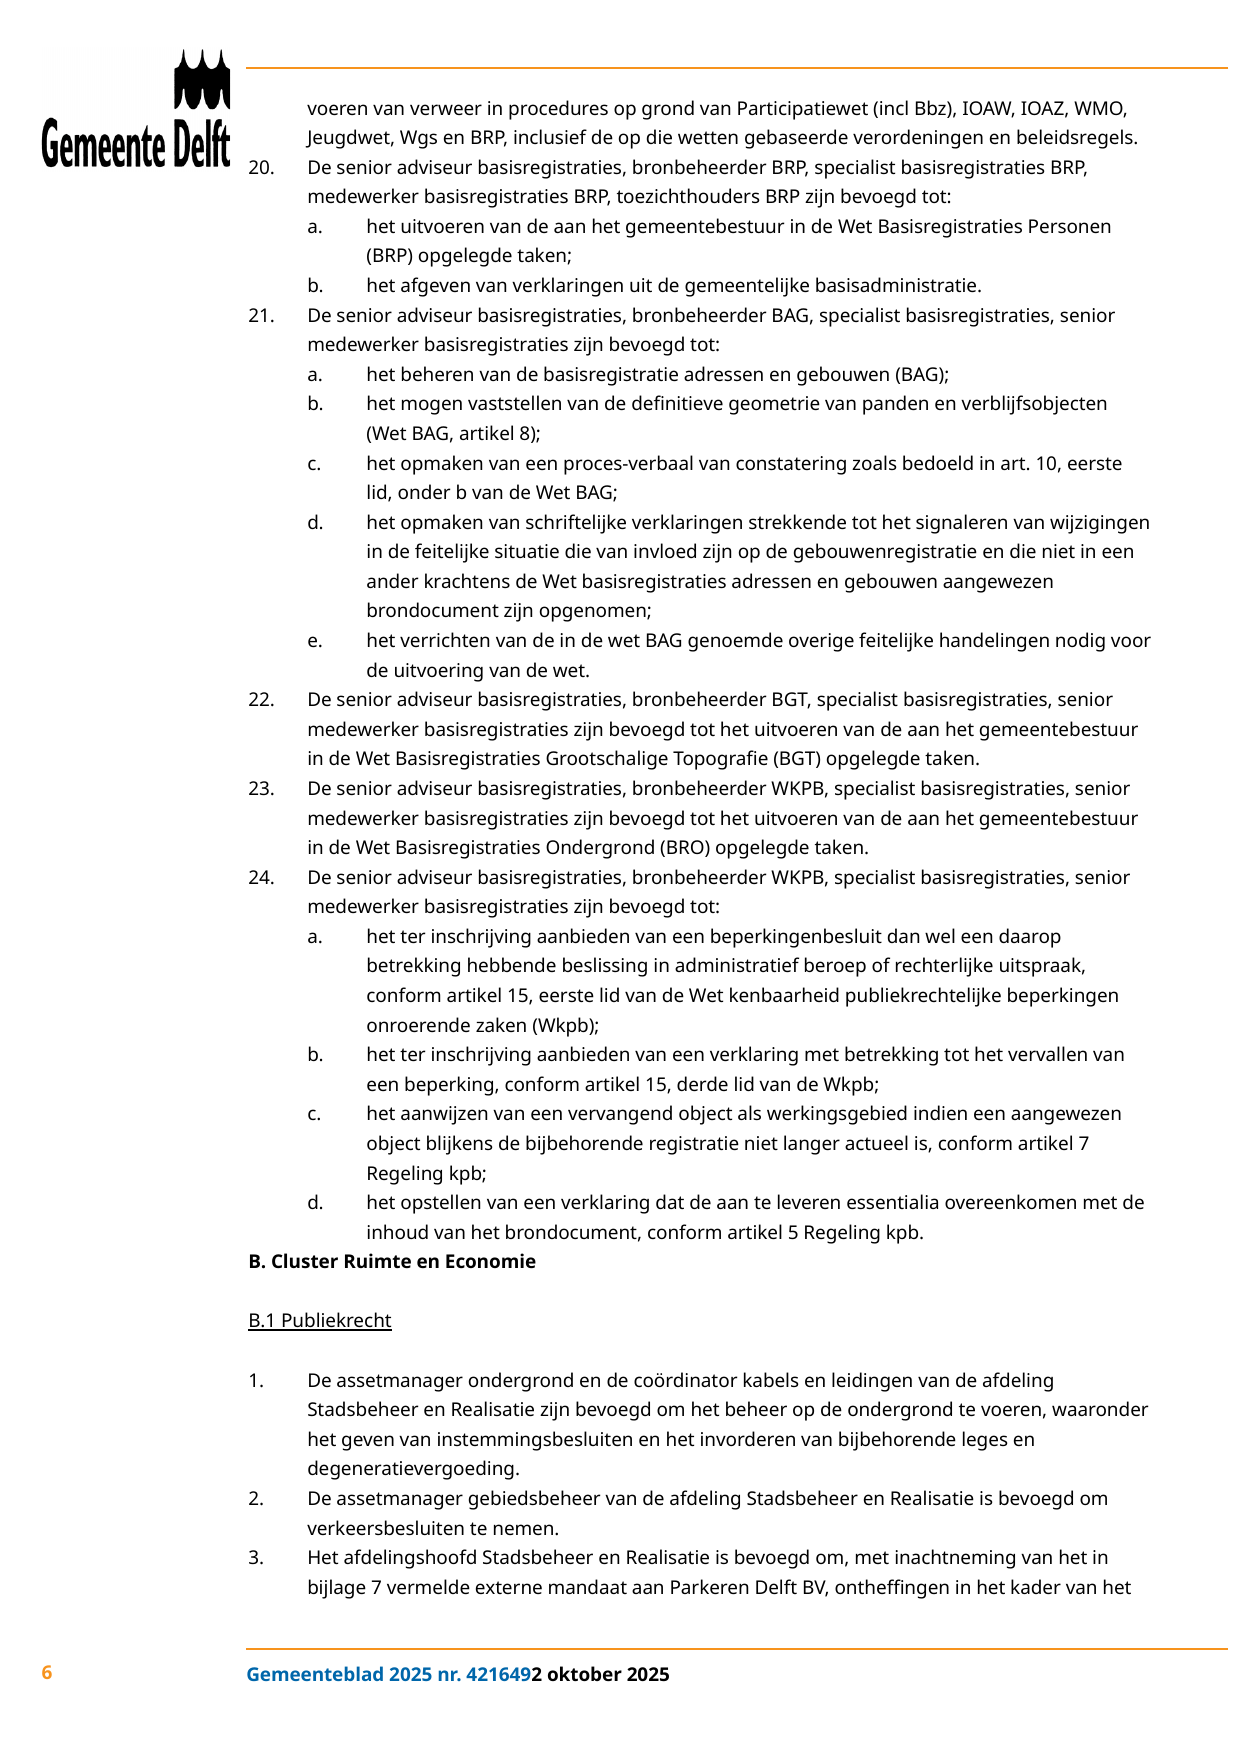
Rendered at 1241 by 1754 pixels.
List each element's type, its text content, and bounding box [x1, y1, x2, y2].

list voeren van verweer in procedures op grond van Participatiewet (incl Bbz), IOAW, IOAZ, WMO, Jeugdwet, Wgs en BRP, inclusief de op die wetten gebaseerde verordeningen en beleidsregels. [248, 95, 1152, 150]
text B.1 Publiekrecht [248, 1308, 1152, 1333]
text B. Cluster Ruimte en Economie [248, 1248, 1152, 1274]
list het aanwijzen van een vervangend object als werkingsgebied indien een aangewezen object blijkens de bijbehorende registratie niet langer actueel is, conform artikel 7 Regeling kpb; [307, 1101, 1152, 1186]
list De senior adviseur basisregistraties, bronbeheerder WKPB, specialist basisregistraties, senior medewerker basisregistraties zijn bevoegd tot: [248, 864, 1152, 919]
list het afgeven van verklaringen uit de gemeentelijke basisadministratie. [307, 272, 1152, 298]
list De senior adviseur basisregistraties, bronbeheerder WKPB, specialist basisregistraties, senior medewerker basisregistraties zijn bevoegd tot het uitvoeren van de aan het gemeentebestuur in de Wet Basisregistraties Ondergrond (BRO) opgelegde taken. [248, 775, 1152, 860]
list het opmaken van schriftelijke verklaringen strekkende tot het signaleren van wijzigingen in de feitelijke situatie die van invloed zijn op de gebouwenregistratie en die niet in een ander krachtens de Wet basisregistraties adressen en gebouwen aangewezen brondocument zijn opgenomen; [307, 509, 1152, 623]
list De assetmanager gebiedsbeheer van de afdeling Stadsbeheer en Realisatie is bevoegd om verkeersbesluiten te nemen. [248, 1485, 1152, 1541]
list De senior adviseur basisregistraties, bronbeheerder BGT, specialist basisregistraties, senior medewerker basisregistraties zijn bevoegd tot het uitvoeren van de aan het gemeentebestuur in de Wet Basisregistraties Grootschalige Topografie (BGT) opgelegde taken. [248, 686, 1152, 771]
list het ter inschrijving aanbieden van een verklaring met betrekking tot het vervallen van een beperking, conform artikel 15, derde lid van de Wkpb; [307, 1041, 1152, 1097]
picture [41, 47, 231, 172]
list De senior adviseur basisregistraties, bronbeheerder BRP, specialist basisregistraties BRP, medewerker basisregistraties BRP, toezichthouders BRP zijn bevoegd tot: [248, 154, 1152, 209]
list het mogen vaststellen van de definitieve geometrie van panden en verblijfsobjecten (Wet BAG, artikel 8); [307, 391, 1152, 446]
list het verrichten van de in de wet BAG genoemde overige feitelijke handelingen nodig voor de uitvoering van de wet. [307, 627, 1152, 683]
list het ter inschrijving aanbieden van een beperkingenbesluit dan wel een daarop betrekking hebbende beslissing in administratief beroep of rechterlijke uitspraak, conform artikel 15, eerste lid van de Wet kenbaarheid publiekrechtelijke beperkingen onroerende zaken (Wkpb); [307, 923, 1152, 1038]
list De senior adviseur basisregistraties, bronbeheerder BAG, specialist basisregistraties, senior medewerker basisregistraties zijn bevoegd tot: [248, 302, 1152, 357]
list het uitvoeren van de aan het gemeentebestuur in de Wet Basisregistraties Personen (BRP) opgelegde taken; [307, 213, 1152, 268]
list het beheren van de basisregistratie adressen en gebouwen (BAG); [307, 361, 1152, 387]
list De assetmanager ondergrond en de coördinator kabels en leidingen van de afdeling Stadsbeheer en Realisatie zijn bevoegd om het beheer op de ondergrond te voeren, waaronder het geven van instemmingsbesluiten en het invorderen van bijbehorende leges en degeneratievergoeding. [248, 1367, 1152, 1481]
list Het afdelingshoofd Stadsbeheer en Realisatie is bevoegd om, met inachtneming van het in bijlage 7 vermelde externe mandaat aan Parkeren Delft BV, ontheffingen in het kader van het [248, 1544, 1152, 1600]
list het opmaken van een proces-verbaal van constatering zoals bedoeld in art. 10, eerste lid, onder b van de Wet BAG; [307, 450, 1152, 505]
list het opstellen van een verklaring dat de aan te leveren essentialia overeenkomen met de inhoud van het brondocument, conform artikel 5 Regeling kpb. [307, 1189, 1152, 1245]
